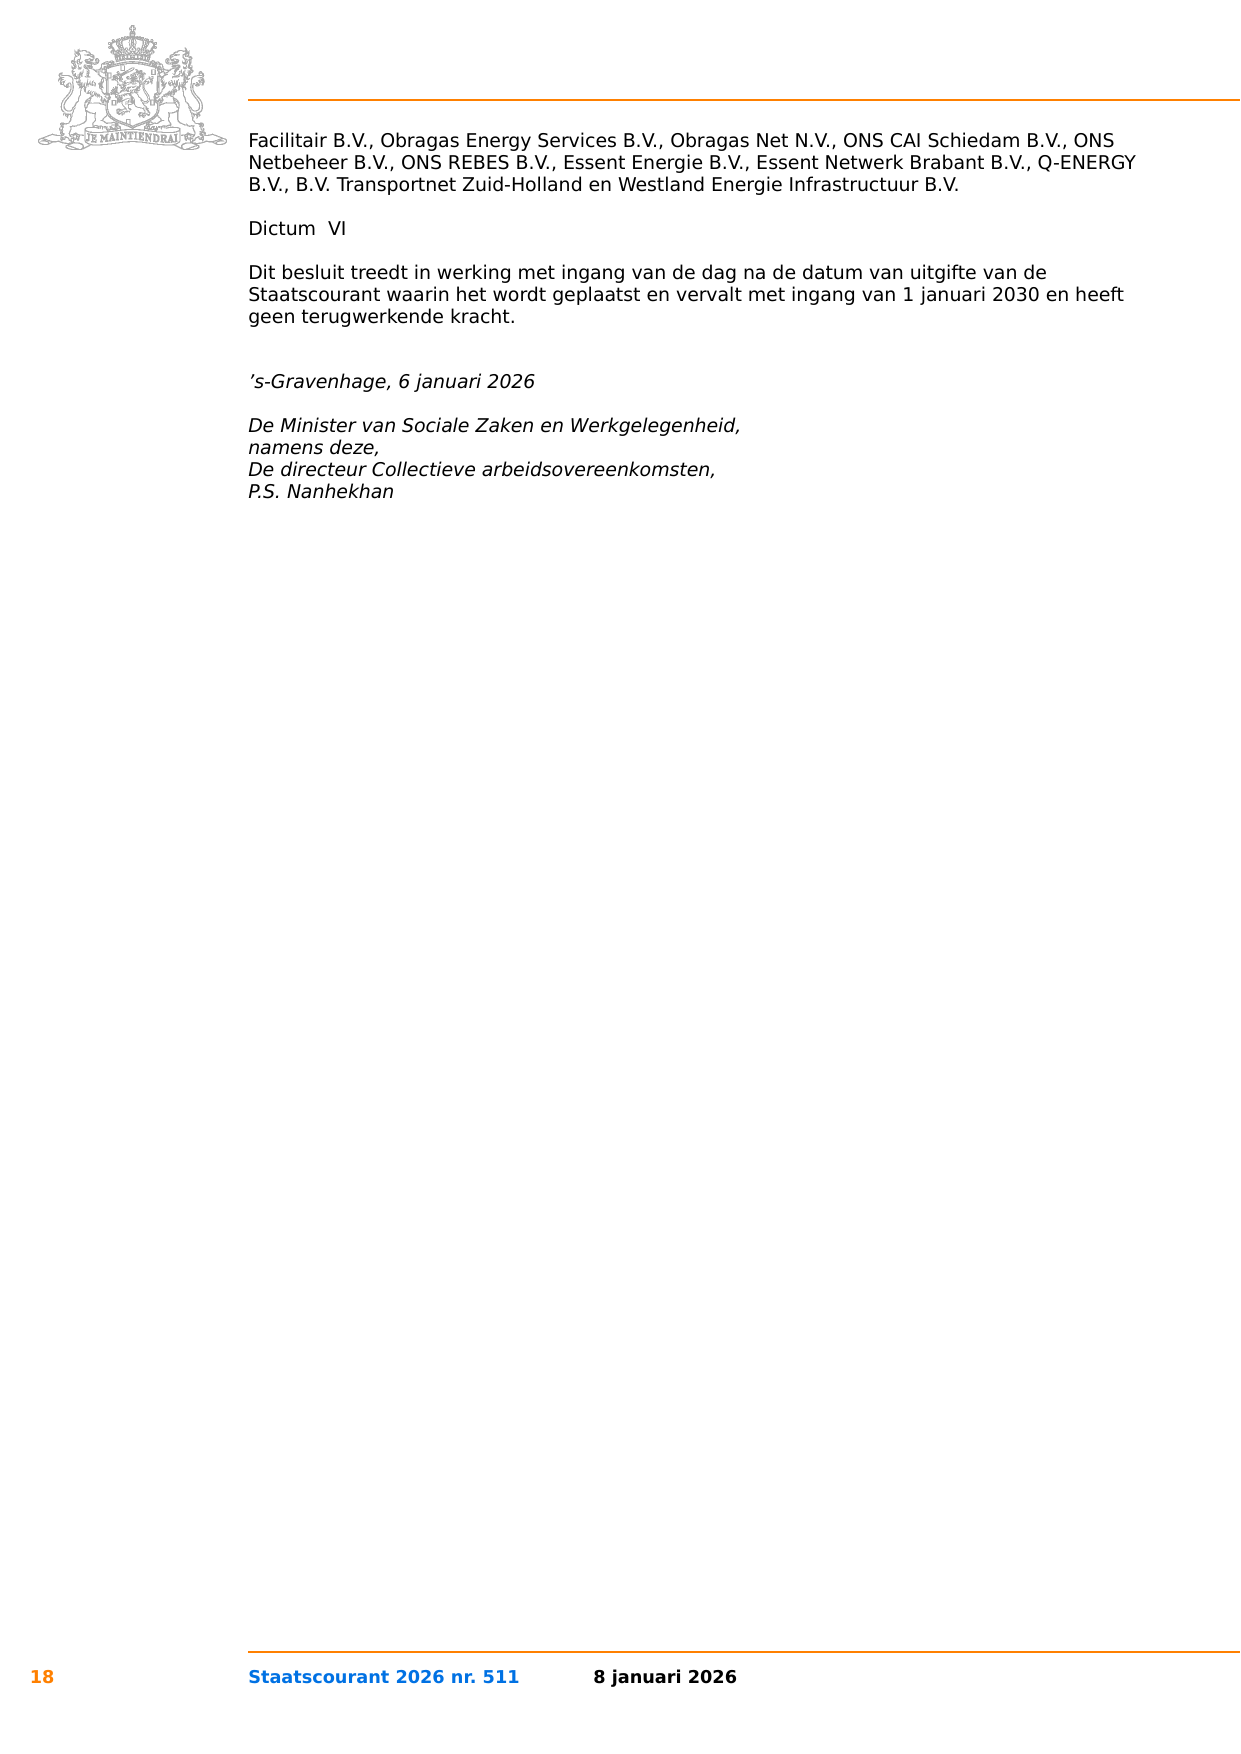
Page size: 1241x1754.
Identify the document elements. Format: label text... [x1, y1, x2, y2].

text Dictum VI [248, 218, 1163, 240]
text Dit besluit treedt in werking met ingang van de dag na de datum van uitgifte van de Staatscourant waarin het wordt geplaatst en vervalt met ingang van 1 januari 2030 en heeft geen terugwerkende kracht. [248, 262, 1163, 327]
text ’s-Gravenhage, 6 januari 2026 [248, 371, 1163, 393]
text Facilitair B.V., Obragas Energy Services B.V., Obragas Net N.V., ONS CAI Schiedam B.V., ONS Netbeheer B.V., ONS REBES B.V., Essent Energie B.V., Essent Netwerk Brabant B.V., Q-ENERGY B.V., B.V. Transportnet Zuid-Holland en Westland Energie Infrastructuur B.V. [248, 130, 1163, 196]
picture [38, 25, 227, 150]
text De Minister van Sociale Zaken en Werkgelegenheid, namens deze, De directeur Collectieve arbeidsovereenkomsten, P.S. Nanhekhan [248, 415, 1163, 503]
